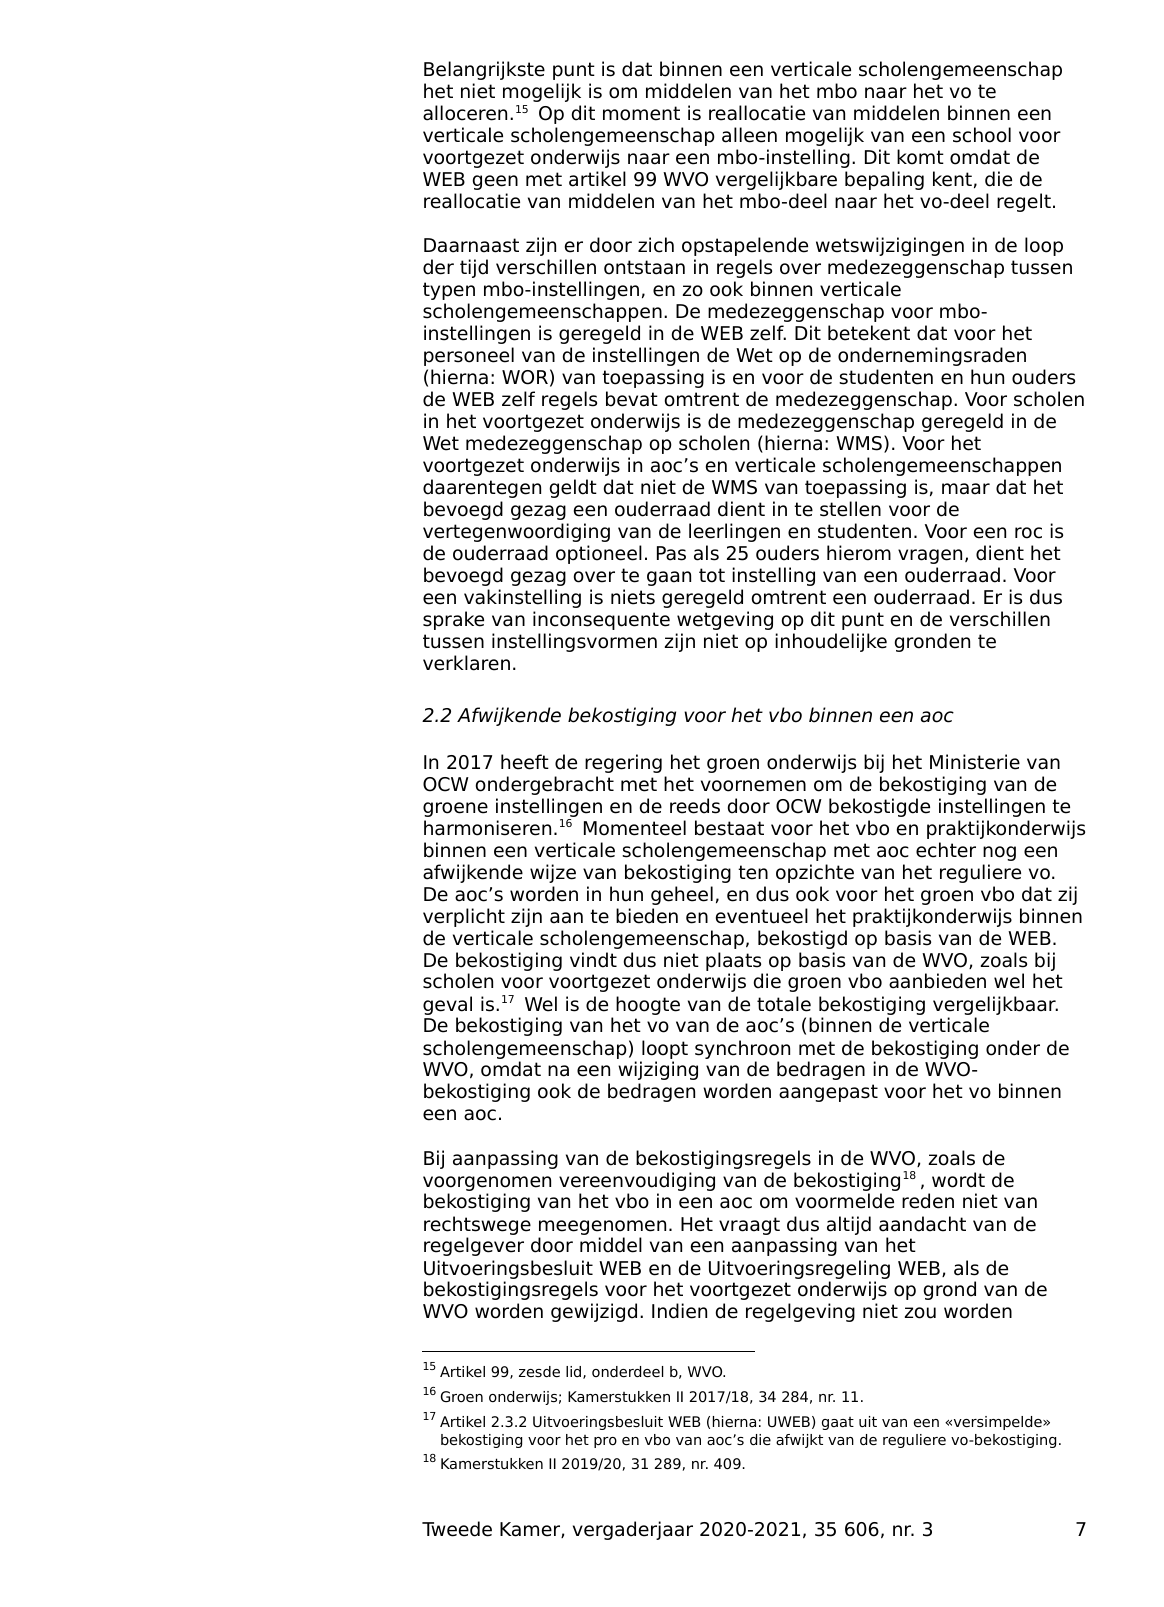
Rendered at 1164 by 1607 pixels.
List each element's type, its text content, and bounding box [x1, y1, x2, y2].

text Kamerstukken II 2019/20, 31 289, nr. 409. [422, 1452, 1087, 1474]
text Artikel 99, zesde lid, onderdeel b, WVO. [422, 1360, 1087, 1382]
text In 2017 heeft de regering het groen onderwijs bij het Ministerie van OCW ondergebracht met het voornemen om de bekostiging van de groene instellingen en de reeds door OCW bekostigde instellingen te harmoniseren. Momenteel bestaat voor het vbo en praktijkonderwijs binnen een verticale scholengemeenschap met aoc echter nog een afwijkende wijze van bekostiging ten opzichte van het reguliere vo. De aoc’s worden in hun geheel, en dus ook voor het groen vbo dat zij verplicht zijn aan te bieden en eventueel het praktijkonderwijs binnen de verticale scholengemeenschap, bekostigd op basis van de WEB. De bekostiging vindt dus niet plaats op basis van de WVO, zoals bij scholen voor voortgezet onderwijs die groen vbo aanbieden wel het geval is. Wel is de hoogte van de totale bekostiging vergelijkbaar. De bekostiging van het vo van de aoc’s (binnen de verticale scholengemeenschap) loopt synchroon met de bekostiging onder de WVO, omdat na een wijziging van de bedragen in de WVO-bekostiging ook de bedragen worden aangepast voor het vo binnen een aoc. [422, 752, 1087, 1125]
subtitle 2.2 Afwijkende bekostiging voor het vbo binnen een aoc [422, 705, 1087, 727]
text Artikel 2.3.2 Uitvoeringsbesluit WEB (hierna: UWEB) gaat uit van een «versimpelde» bekostiging voor het pro en vbo van aoc’s die afwijkt van de reguliere vo-bekostiging. [422, 1410, 1087, 1449]
text Belangrijkste punt is dat binnen een verticale scholengemeenschap het niet mogelijk is om middelen van het mbo naar het vo te alloceren. Op dit moment is reallocatie van middelen binnen een verticale scholengemeenschap alleen mogelijk van een school voor voortgezet onderwijs naar een mbo-instelling. Dit komt omdat de WEB geen met artikel 99 WVO vergelijkbare bepaling kent, die de reallocatie van middelen van het mbo-deel naar het vo-deel regelt. [422, 59, 1087, 213]
text Daarnaast zijn er door zich opstapelende wetswijzigingen in de loop der tijd verschillen ontstaan in regels over medezeggenschap tussen typen mbo-instellingen, en zo ook binnen verticale scholengemeenschappen. De medezeggenschap voor mbo-instellingen is geregeld in de WEB zelf. Dit betekent dat voor het personeel van de instellingen de Wet op de ondernemingsraden (hierna: WOR) van toepassing is en voor de studenten en hun ouders de WEB zelf regels bevat omtrent de medezeggenschap. Voor scholen in het voortgezet onderwijs is de medezeggenschap geregeld in de Wet medezeggenschap op scholen (hierna: WMS). Voor het voortgezet onderwijs in aoc’s en verticale scholengemeenschappen daarentegen geldt dat niet de WMS van toepassing is, maar dat het bevoegd gezag een ouderraad dient in te stellen voor de vertegenwoordiging van de leerlingen en studenten. Voor een roc is de ouderraad optioneel. Pas als 25 ouders hierom vragen, dient het bevoegd gezag over te gaan tot instelling van een ouderraad. Voor een vakinstelling is niets geregeld omtrent een ouderraad. Er is dus sprake van inconsequente wetgeving op dit punt en de verschillen tussen instellingsvormen zijn niet op inhoudelijke gronden te verklaren. [422, 235, 1087, 675]
text Groen onderwijs; Kamerstukken II 2017/18, 34 284, nr. 11. [422, 1385, 1087, 1407]
text Bij aanpassing van de bekostigingsregels in de WVO, zoals de voorgenomen vereenvoudiging van de bekostiging, wordt de bekostiging van het vbo in een aoc om voormelde reden niet van rechtswege meegenomen. Het vraagt dus altijd aandacht van de regelgever door middel van een aanpassing van het Uitvoeringsbesluit WEB en de Uitvoeringsregeling WEB, als de bekostigingsregels voor het voortgezet onderwijs op grond van de WVO worden gewijzigd. Indien de regelgeving niet zou worden [422, 1147, 1087, 1323]
